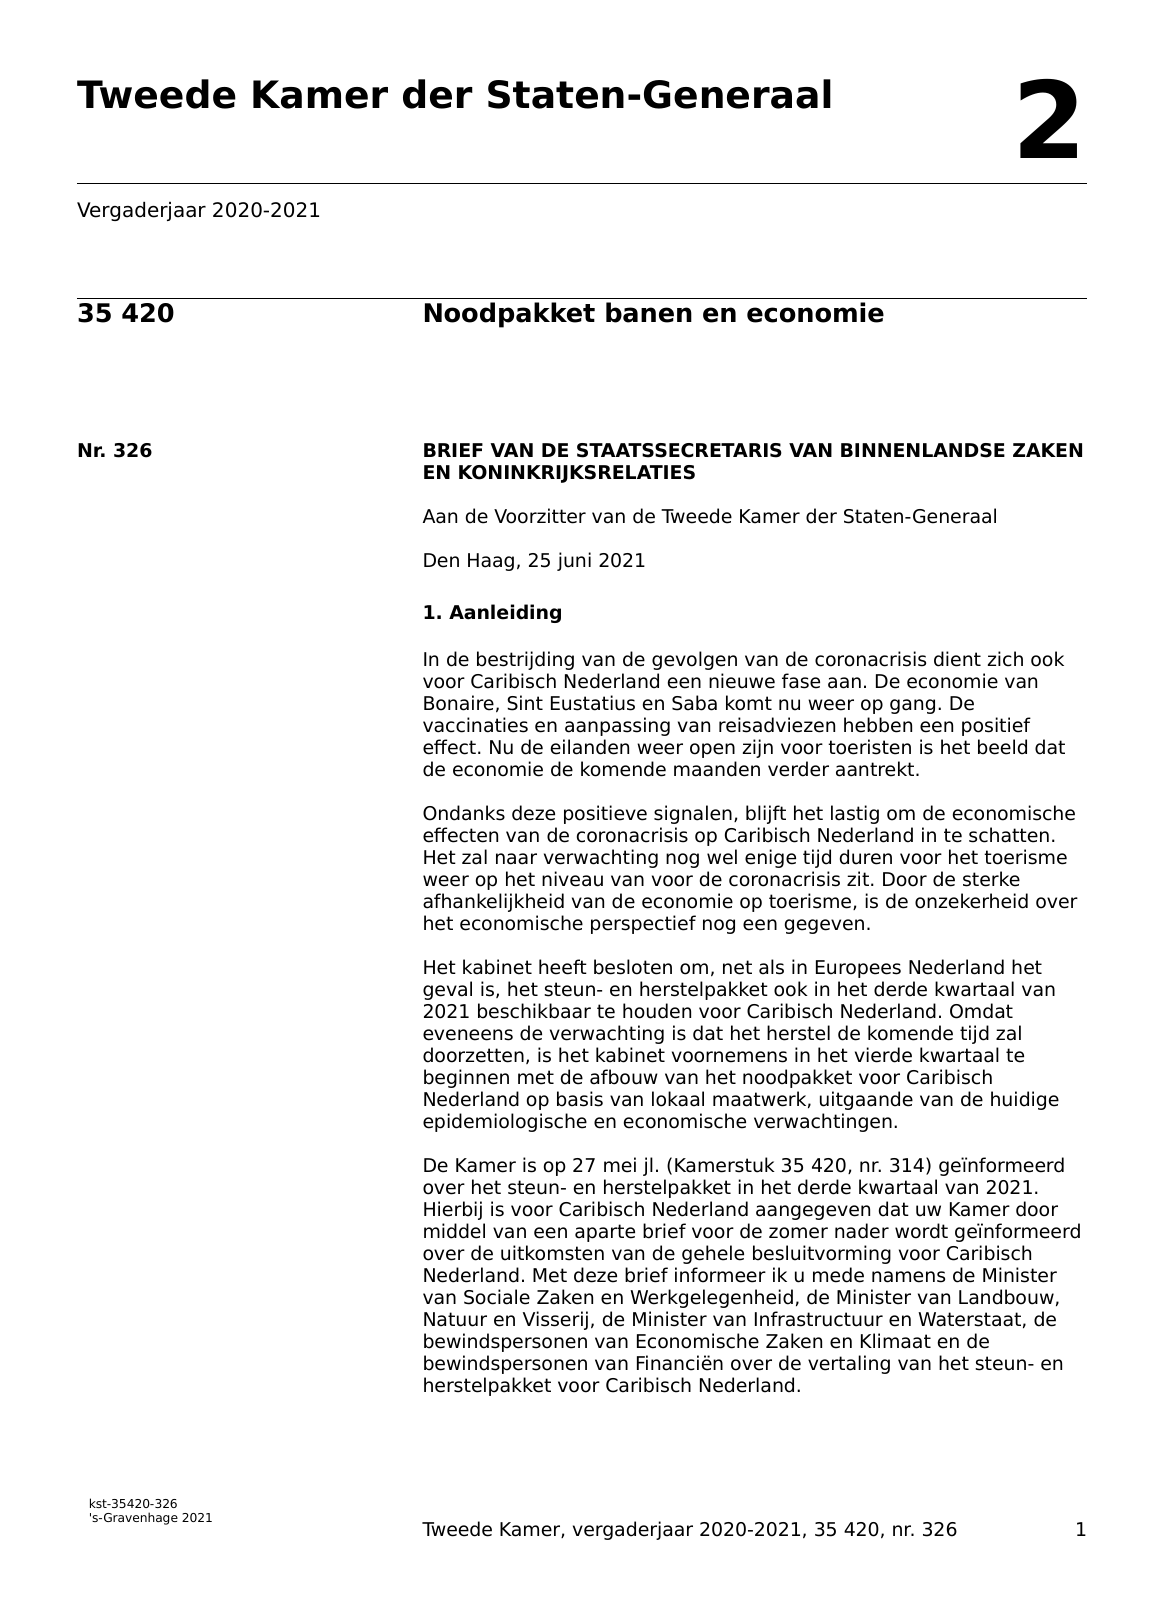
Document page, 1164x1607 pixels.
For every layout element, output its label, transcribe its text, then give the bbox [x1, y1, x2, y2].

text 's-Gravenhage 2021 [88, 1511, 323, 1525]
text Den Haag, 25 juni 2021 [422, 550, 1087, 572]
table_header Tweede Kamer der Staten-Generaal [77, 59, 886, 183]
text kst-35420-326 [88, 1497, 323, 1511]
text De Kamer is op 27 mei jl. (Kamerstuk 35 420, nr. 314) geïnformeerd over het steun- en herstelpakket in het derde kwartaal van 2021. Hierbij is voor Caribisch Nederland aangegeven dat uw Kamer door middel van een aparte brief voor de zomer nader wordt geïnformeerd over de uitkomsten van de gehele besluitvorming voor Caribisch Nederland. Met deze brief informeer ik u mede namens de Minister van Sociale Zaken en Werkgelegenheid, de Minister van Landbouw, Natuur en Visserij, de Minister van Infrastructuur en Waterstaat, de bewindspersonen van Economische Zaken en Klimaat en de bewindspersonen van Financiën over de vertaling van het steun- en herstelpakket voor Caribisch Nederland. [422, 1155, 1087, 1397]
text Het kabinet heeft besloten om, net als in Europees Nederland het geval is, het steun- en herstelpakket ook in het derde kwartaal van 2021 beschikbaar te houden voor Caribisch Nederland. Omdat eveneens de verwachting is dat het herstel de komende tijd zal doorzetten, is het kabinet voornemens in het vierde kwartaal te beginnen met de afbouw van het noodpakket voor Caribisch Nederland op basis van lokaal maatwerk, uitgaande van de huidige epidemiologische en economische verwachtingen. [422, 957, 1087, 1133]
subtitle Nr. 326 BRIEF VAN DE STAATSSECRETARIS VAN BINNENLANDSE ZAKEN EN KONINKRIJKSRELATIES [77, 440, 1087, 484]
subtitle 1. Aanleiding [422, 602, 1087, 624]
text In de bestrijding van de gevolgen van de coronacrisis dient zich ook voor Caribisch Nederland een nieuwe fase aan. De economie van Bonaire, Sint Eustatius en Saba komt nu weer op gang. De vaccinaties en aanpassing van reisadviezen hebben een positief effect. Nu de eilanden weer open zijn voor toeristen is het beeld dat de economie de komende maanden verder aantrekt. [422, 649, 1087, 781]
text Aan de Voorzitter van de Tweede Kamer der Staten-Generaal [422, 506, 1087, 528]
text Ondanks deze positieve signalen, blijft het lastig om de economische effecten van de coronacrisis op Caribisch Nederland in te schatten. Het zal naar verwachting nog wel enige tijd duren voor het toerisme weer op het niveau van voor de coronacrisis zit. Door de sterke afhankelijkheid van de economie op toerisme, is de onzekerheid over het economische perspectief nog een gegeven. [422, 803, 1087, 935]
subtitle 35 420 Noodpakket banen en economie [77, 299, 1087, 329]
table_cell Vergaderjaar 2020-2021 [77, 184, 1087, 298]
table_header 2 [886, 59, 1087, 183]
